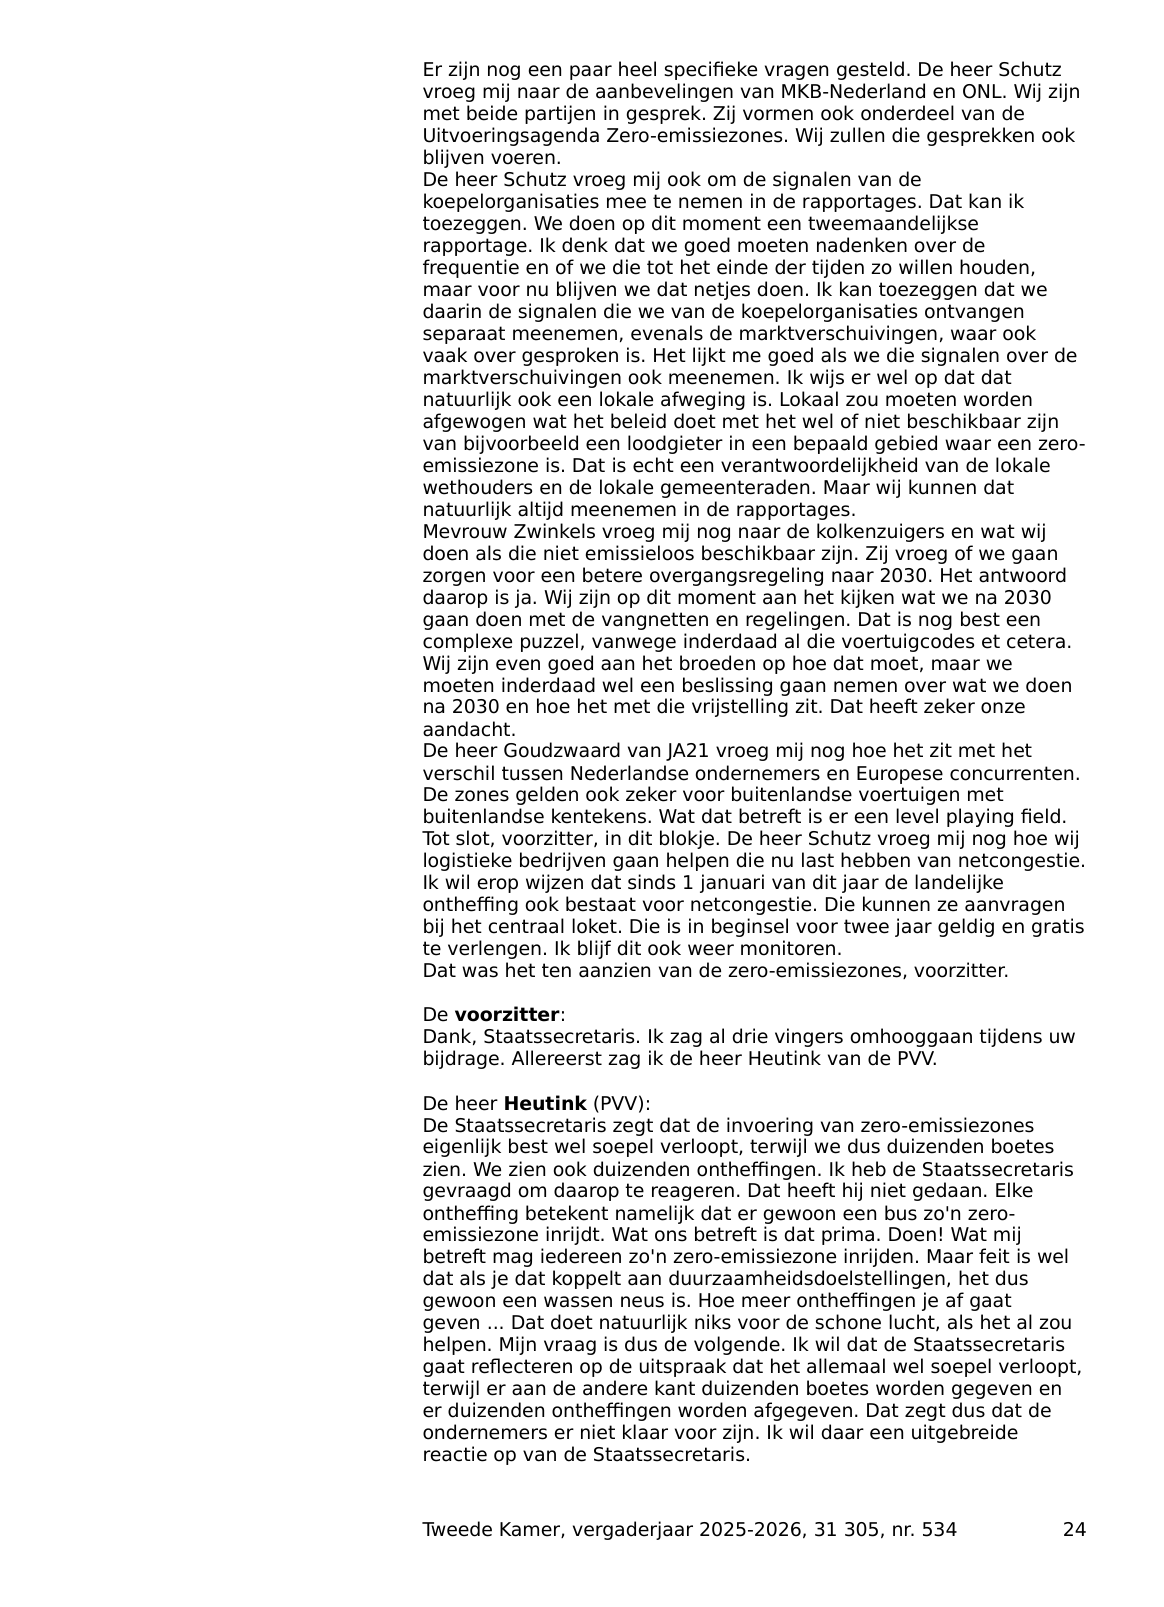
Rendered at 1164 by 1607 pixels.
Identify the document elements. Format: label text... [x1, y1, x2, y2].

text Er zijn nog een paar heel specifieke vragen gesteld. De heer Schutz vroeg mij naar de aanbevelingen van MKB-Nederland en ONL. Wij zijn met beide partijen in gesprek. Zij vormen ook onderdeel van de Uitvoeringsagenda Zero-emissiezones. Wij zullen die gesprekken ook blijven voeren. [422, 59, 1087, 169]
text De voorzitter: [422, 1004, 1087, 1026]
text Mevrouw Zwinkels vroeg mij nog naar de kolkenzuigers en wat wij doen als die niet emissieloos beschikbaar zijn. Zij vroeg of we gaan zorgen voor een betere overgangsregeling naar 2030. Het antwoord daarop is ja. Wij zijn op dit moment aan het kijken wat we na 2030 gaan doen met de vangnetten en regelingen. Dat is nog best een complexe puzzel, vanwege inderdaad al die voertuigcodes et cetera. Wij zijn even goed aan het broeden op hoe dat moet, maar we moeten inderdaad wel een beslissing gaan nemen over wat we doen na 2030 en hoe het met die vrijstelling zit. Dat heeft zeker onze aandacht. [422, 521, 1087, 740]
text De Staatssecretaris zegt dat de invoering van zero-emissiezones eigenlijk best wel soepel verloopt, terwijl we dus duizenden boetes zien. We zien ook duizenden ontheffingen. Ik heb de Staatssecretaris gevraagd om daarop te reageren. Dat heeft hij niet gedaan. Elke ontheffing betekent namelijk dat er gewoon een bus zo'n zero-emissiezone inrijdt. Wat ons betreft is dat prima. Doen! Wat mij betreft mag iedereen zo'n zero-emissiezone inrijden. Maar feit is wel dat als je dat koppelt aan duurzaamheidsdoelstellingen, het dus gewoon een wassen neus is. Hoe meer ontheffingen je af gaat geven ... Dat doet natuurlijk niks voor de schone lucht, als het al zou helpen. Mijn vraag is dus de volgende. Ik wil dat de Staatssecretaris gaat reflecteren op de uitspraak dat het allemaal wel soepel verloopt, terwijl er aan de andere kant duizenden boetes worden gegeven en er duizenden ontheffingen worden afgegeven. Dat zegt dus dat de ondernemers er niet klaar voor zijn. Ik wil daar een uitgebreide reactie op van de Staatssecretaris. [422, 1114, 1087, 1466]
text Dat was het ten aanzien van de zero-emissiezones, voorzitter. [422, 960, 1087, 982]
text De heer Goudzwaard van JA21 vroeg mij nog hoe het zit met het verschil tussen Nederlandse ondernemers en Europese concurrenten. De zones gelden ook zeker voor buitenlandse voertuigen met buitenlandse kentekens. Wat dat betreft is er een level playing field. [422, 740, 1087, 828]
text De heer Schutz vroeg mij ook om de signalen van de koepelorganisaties mee te nemen in de rapportages. Dat kan ik toezeggen. We doen op dit moment een tweemaandelijkse rapportage. Ik denk dat we goed moeten nadenken over de frequentie en of we die tot het einde der tijden zo willen houden, maar voor nu blijven we dat netjes doen. Ik kan toezeggen dat we daarin de signalen die we van de koepelorganisaties ontvangen separaat meenemen, evenals de marktverschuivingen, waar ook vaak over gesproken is. Het lijkt me goed als we die signalen over de marktverschuivingen ook meenemen. Ik wijs er wel op dat dat natuurlijk ook een lokale afweging is. Lokaal zou moeten worden afgewogen wat het beleid doet met het wel of niet beschikbaar zijn van bijvoorbeeld een loodgieter in een bepaald gebied waar een zero-emissiezone is. Dat is echt een verantwoordelijkheid van de lokale wethouders en de lokale gemeenteraden. Maar wij kunnen dat natuurlijk altijd meenemen in de rapportages. [422, 169, 1087, 521]
text Dank, Staatssecretaris. Ik zag al drie vingers omhooggaan tijdens uw bijdrage. Allereerst zag ik de heer Heutink van de PVV. [422, 1026, 1087, 1070]
text De heer Heutink (PVV): [422, 1092, 1087, 1114]
text Tot slot, voorzitter, in dit blokje. De heer Schutz vroeg mij nog hoe wij logistieke bedrijven gaan helpen die nu last hebben van netcongestie. Ik wil erop wijzen dat sinds 1 januari van dit jaar de landelijke ontheffing ook bestaat voor netcongestie. Die kunnen ze aanvragen bij het centraal loket. Die is in beginsel voor twee jaar geldig en gratis te verlengen. Ik blijf dit ook weer monitoren. [422, 828, 1087, 960]
